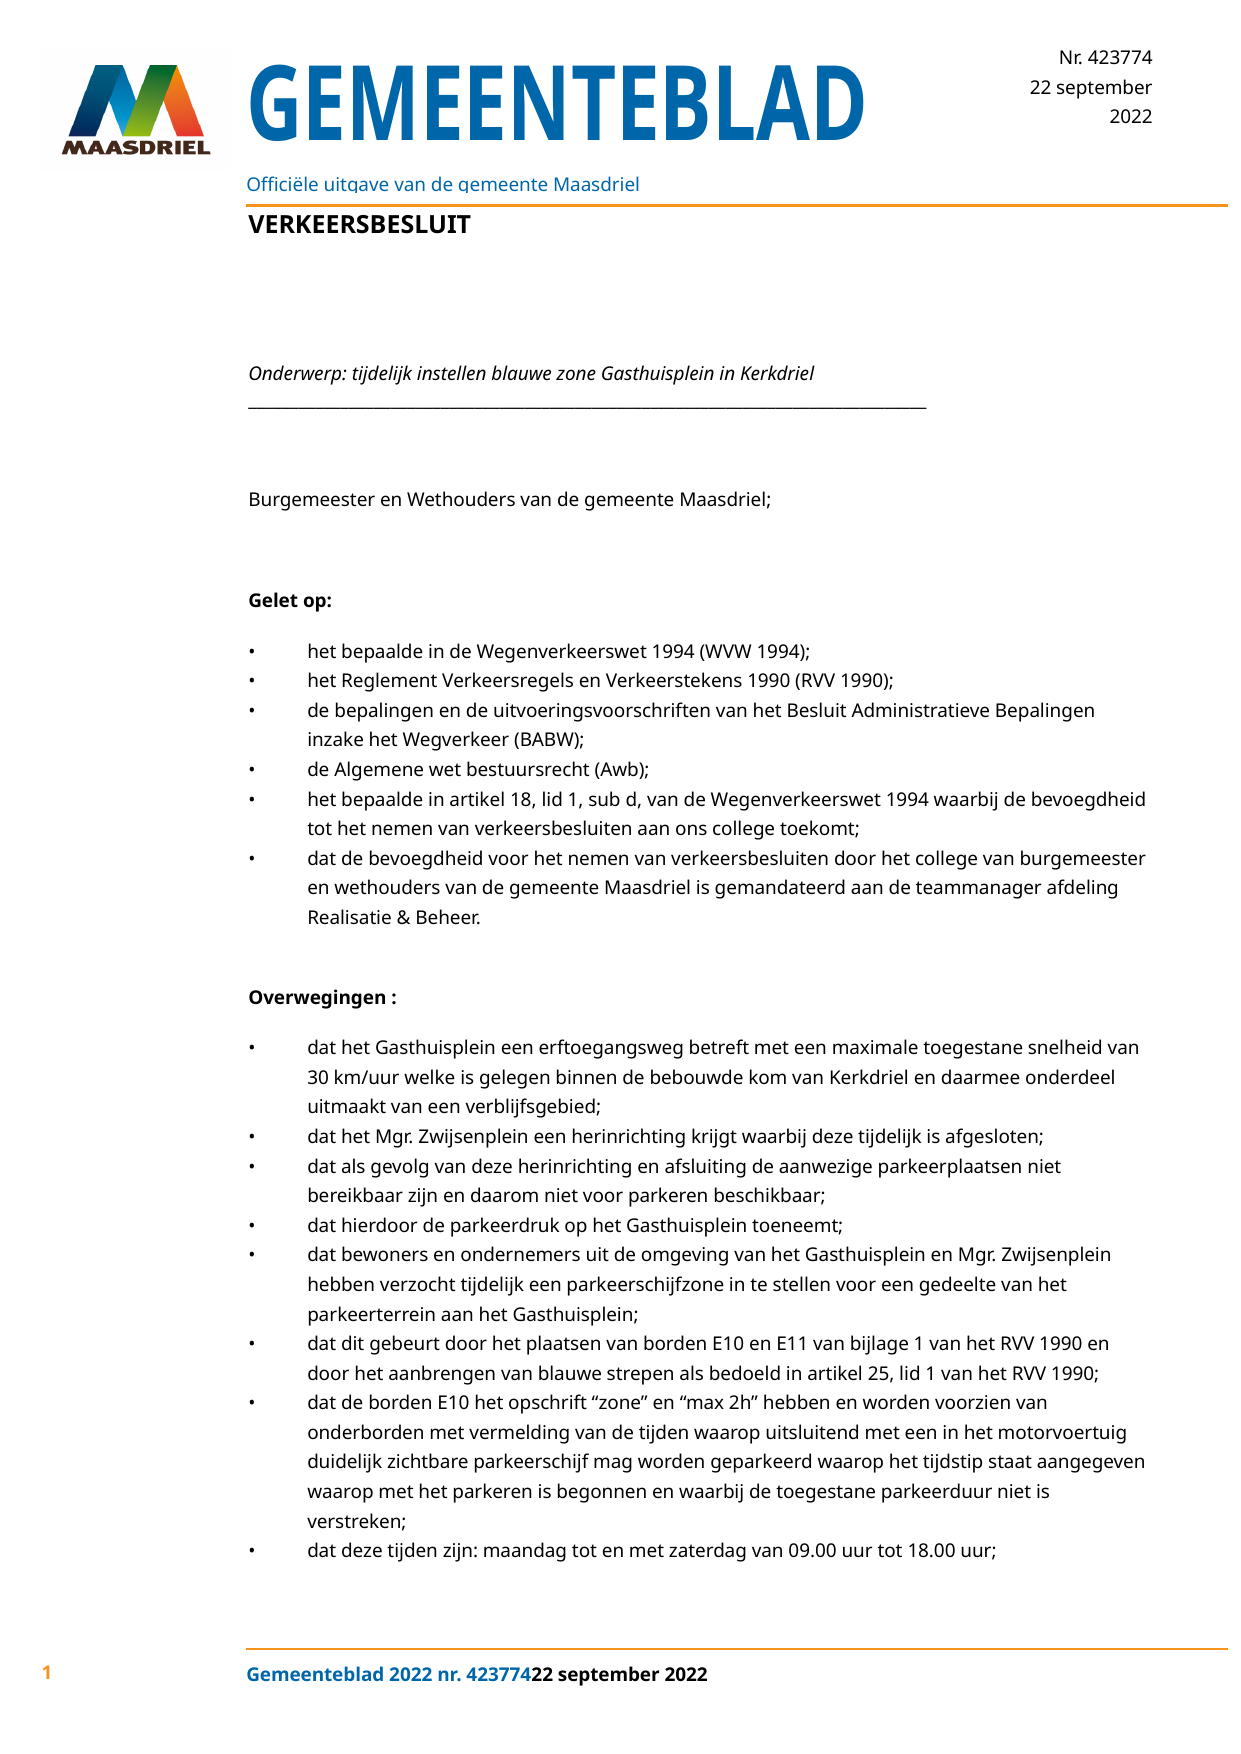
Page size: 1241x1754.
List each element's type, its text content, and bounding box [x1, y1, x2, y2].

list het bepaalde in artikel 18, lid 1, sub d, van de Wegenverkeerswet 1994 waarbij de bevoegdheid tot het nemen van verkeersbesluiten aan ons college toekomt; [248, 786, 1152, 841]
text _________________________________________________________________________________ [248, 386, 1152, 411]
list dat de bevoegdheid voor het nemen van verkeersbesluiten door het college van burgemeester en wethouders van de gemeente Maasdriel is gemandateerd aan de teammanager afdeling Realisatie & Beheer. [248, 845, 1152, 930]
list dat hierdoor de parkeerdruk op het Gasthuisplein toeneemt; [248, 1212, 1152, 1238]
list dat dit gebeurt door het plaatsen van borden E10 en E11 van bijlage 1 van het RVV 1990 en door het aanbrengen van blauwe strepen als bedoeld in artikel 25, lid 1 van het RVV 1990; [248, 1330, 1152, 1386]
list de Algemene wet bestuursrecht (Awb); [248, 756, 1152, 782]
list de bepalingen en de uitvoeringsvoorschriften van het Besluit Administratieve Bepalingen inzake het Wegverkeer (BABW); [248, 697, 1152, 752]
list dat het Mgr. Zwijsenplein een herinrichting krijgt waarbij deze tijdelijk is afgesloten; [248, 1123, 1152, 1149]
list dat het Gasthuisplein een erftoegangsweg betreft met een maximale toegestane snelheid van 30 km/uur welke is gelegen binnen de bebouwde kom van Kerkdriel en daarmee onderdeel uitmaakt van een verblijfsgebied; [248, 1034, 1152, 1119]
text Gelet op: [248, 587, 1152, 613]
text Overwegingen : [248, 984, 1152, 1010]
list dat bewoners en ondernemers uit de omgeving van het Gasthuisplein en Mgr. Zwijsenplein hebben verzocht tijdelijk een parkeerschijfzone in te stellen voor een gedeelte van het parkeerterrein aan het Gasthuisplein; [248, 1242, 1152, 1326]
text VERKEERSBESLUIT [248, 207, 1152, 241]
list het bepaalde in de Wegenverkeerswet 1994 (WVW 1994); [248, 638, 1152, 663]
picture [41, 47, 231, 172]
list dat de borden E10 het opschrift “zone” en “max 2h” hebben en worden voorzien van onderborden met vermelding van de tijden waarop uitsluitend met een in het motorvoertuig duidelijk zichtbare parkeerschijf mag worden geparkeerd waarop het tijdstip staat aangegeven waarop met het parkeren is begonnen en waarbij de toegestane parkeerduur niet is verstreken; [248, 1389, 1152, 1533]
text Burgemeester en Wethouders van de gemeente Maasdriel; [248, 487, 1152, 512]
text Onderwerp: tijdelijk instellen blauwe zone Gasthuisplein in Kerkdriel [248, 360, 1152, 386]
list dat als gevolg van deze herinrichting en afsluiting de aanwezige parkeerplaatsen niet bereikbaar zijn en daarom niet voor parkeren beschikbaar; [248, 1153, 1152, 1208]
list dat deze tijden zijn: maandag tot en met zaterdag van 09.00 uur tot 18.00 uur; [248, 1537, 1152, 1563]
list het Reglement Verkeersregels en Verkeerstekens 1990 (RVV 1990); [248, 667, 1152, 693]
